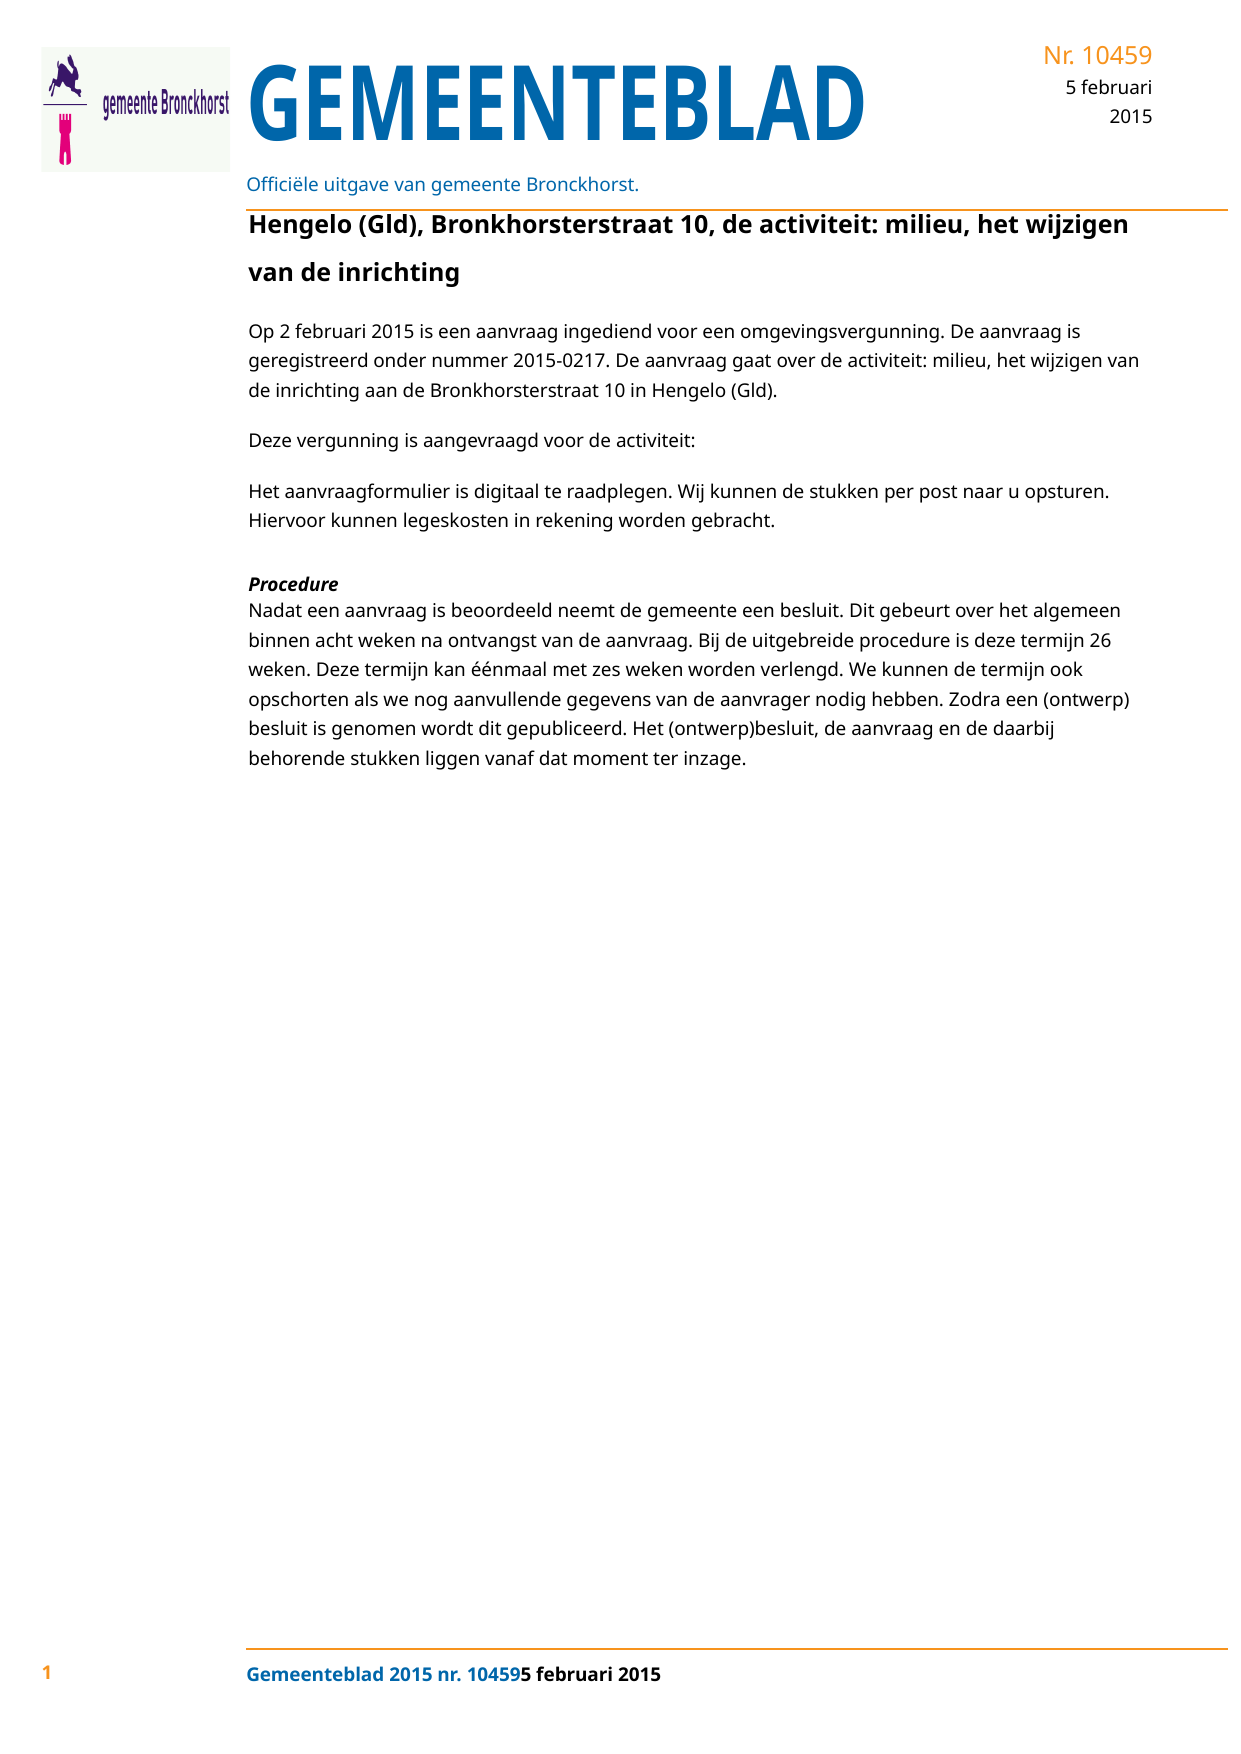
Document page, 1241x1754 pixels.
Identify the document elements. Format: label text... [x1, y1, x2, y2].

text Procedure [248, 571, 1152, 597]
text Nadat een aanvraag is beoordeeld neemt de gemeente een besluit. Dit gebeurt over het algemeen binnen acht weken na ontvangst van de aanvraag. Bij de uitgebreide procedure is deze termijn 26 weken. Deze termijn kan éénmaal met zes weken worden verlengd. We kunnen de termijn ook opschorten als we nog aanvullende gegevens van de aanvrager nodig hebben. Zodra een (ontwerp) besluit is genomen wordt dit gepubliceerd. Het (ontwerp)besluit, de aanvraag en de daarbij behorende stukken liggen vanaf dat moment ter inzage. [248, 597, 1152, 771]
text Op 2 februari 2015 is een aanvraag ingediend voor een omgevingsvergunning. De aanvraag is geregistreerd onder nummer 2015-0217. De aanvraag gaat over de activiteit: milieu, het wijzigen van de inrichting aan de Bronkhorsterstraat 10 in Hengelo (Gld). [248, 318, 1152, 403]
picture [41, 47, 231, 172]
text Het aanvraagformulier is digitaal te raadplegen. Wij kunnen de stukken per post naar u opsturen. Hiervoor kunnen legeskosten in rekening worden gebracht. [248, 478, 1152, 533]
text Deze vergunning is aangevraagd voor de activiteit: [248, 427, 1152, 453]
text Hengelo (Gld), Bronkhorsterstraat 10, de activiteit: milieu, het wijzigen van de inrichting [248, 211, 1152, 288]
